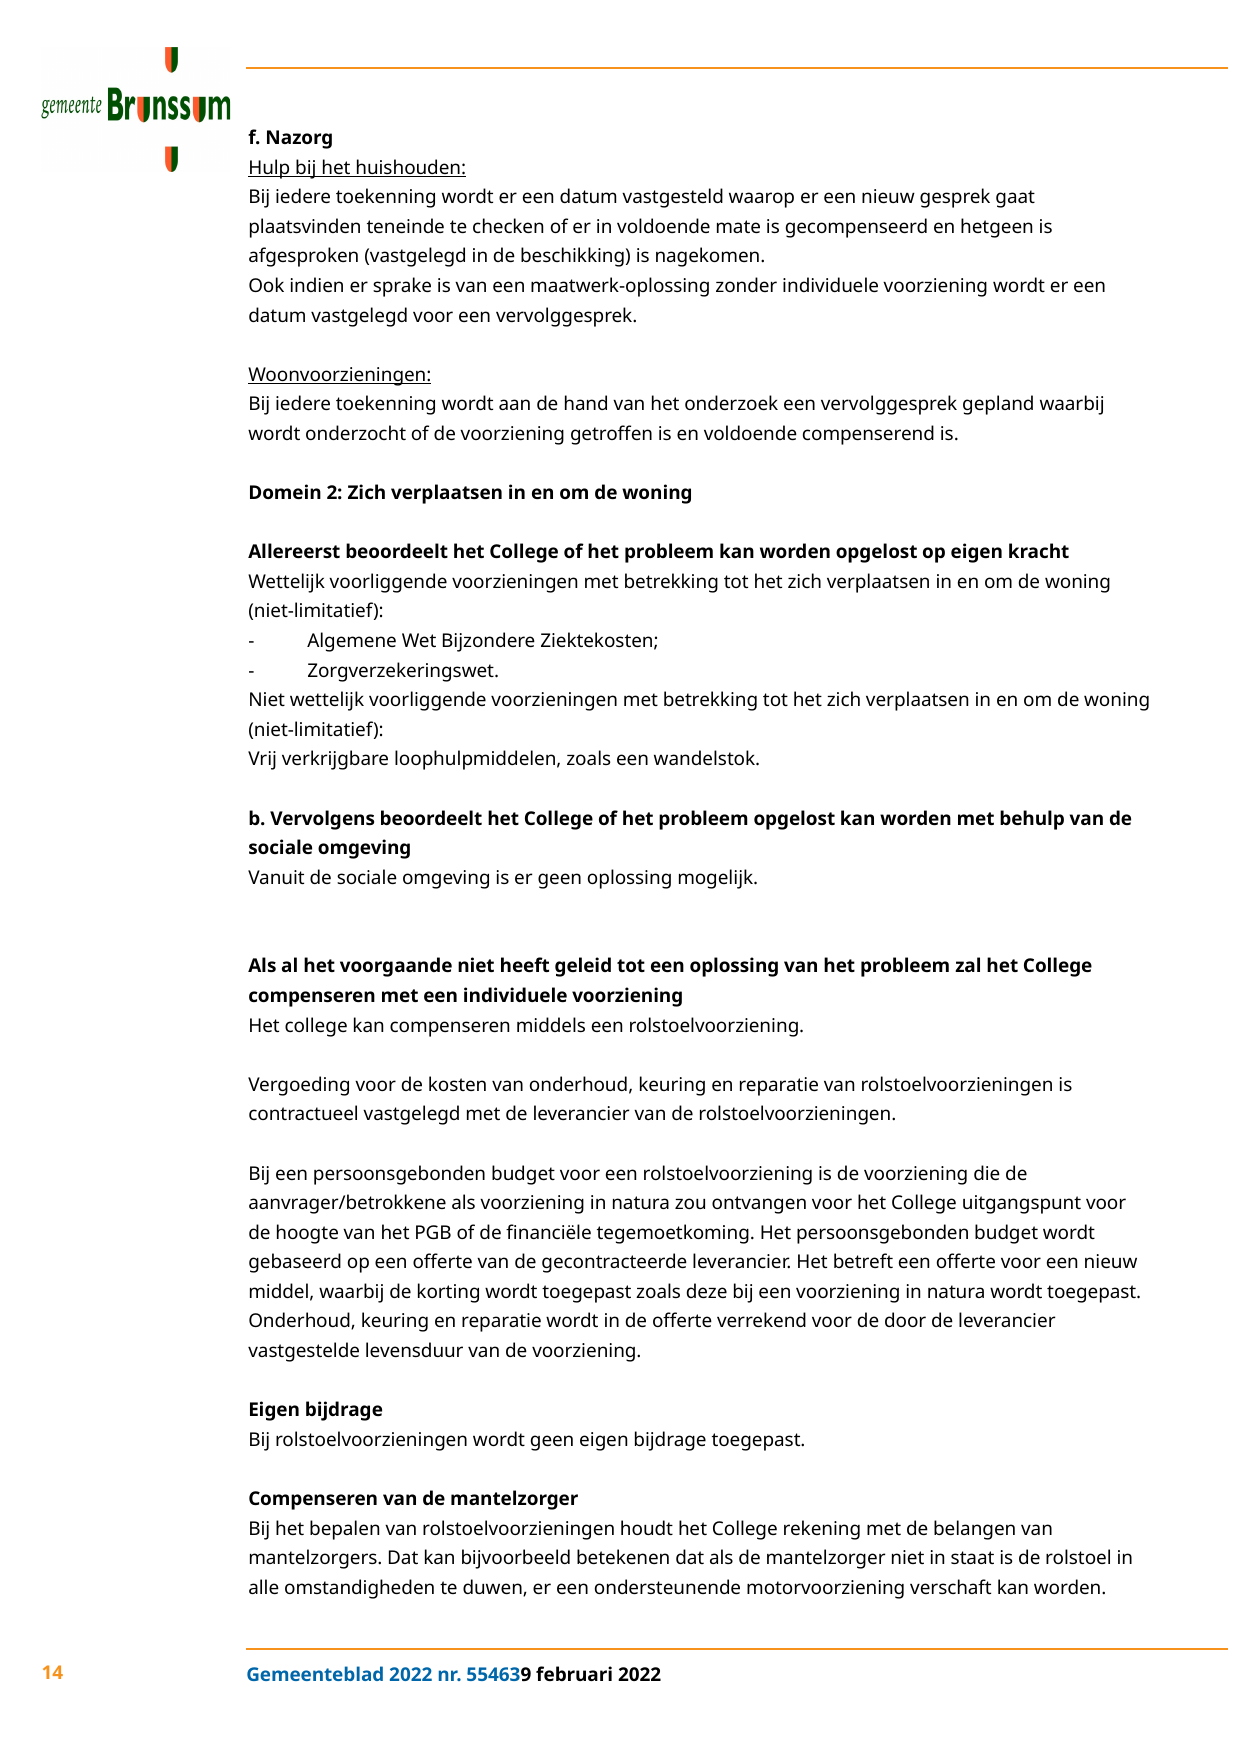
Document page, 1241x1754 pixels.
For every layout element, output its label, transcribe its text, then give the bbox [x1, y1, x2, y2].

text Vrij verkrijgbare loophulpmiddelen, zoals een wandelstok. [248, 746, 1152, 771]
list Zorgverzekeringswet. [248, 657, 1152, 683]
text Woonvoorzieningen: [248, 361, 1152, 387]
text Niet wettelijk voorliggende voorzieningen met betrekking tot het zich verplaatsen in en om de woning (niet-limitatief): [248, 686, 1152, 742]
text Bij een persoonsgebonden budget voor een rolstoelvoorziening is de voorziening die de aanvrager/betrokkene als voorziening in natura zou ontvangen voor het College uitgangspunt voor de hoogte van het PGB of de financiële tegemoetkoming. Het persoonsgebonden budget wordt gebaseerd op een offerte van de gecontracteerde leverancier. Het betreft een offerte voor een nieuw middel, waarbij de korting wordt toegepast zoals deze bij een voorziening in natura wordt toegepast. Onderhoud, keuring en reparatie wordt in de offerte verrekend voor de door de leverancier vastgestelde levensduur van de voorziening. [248, 1160, 1152, 1363]
text Allereerst beoordeelt het College of het probleem kan worden opgelost op eigen kracht [248, 538, 1152, 564]
text Vanuit de sociale omgeving is er geen oplossing mogelijk. [248, 864, 1152, 890]
text Domein 2: Zich verplaatsen in en om de woning [248, 479, 1152, 505]
text Het college kan compenseren middels een rolstoelvoorziening. [248, 1012, 1152, 1038]
text Als al het voorgaande niet heeft geleid tot een oplossing van het probleem zal het College compenseren met een individuele voorziening [248, 953, 1152, 1008]
text Hulp bij het huishouden: [248, 154, 1152, 180]
text Bij rolstoelvoorzieningen wordt geen eigen bijdrage toegepast. [248, 1426, 1152, 1452]
picture [41, 47, 231, 172]
text Wettelijk voorliggende voorzieningen met betrekking tot het zich verplaatsen in en om de woning (niet-limitatief): [248, 568, 1152, 623]
text Eigen bijdrage [248, 1396, 1152, 1422]
text Ook indien er sprake is van een maatwerk-oplossing zonder individuele voorziening wordt er een datum vastgelegd voor een vervolggesprek. [248, 272, 1152, 328]
list Algemene Wet Bijzondere Ziektekosten; [248, 627, 1152, 653]
text Vergoeding voor de kosten van onderhoud, keuring en reparatie van rolstoelvoorzieningen is contractueel vastgelegd met de leverancier van de rolstoelvoorzieningen. [248, 1071, 1152, 1126]
text Bij het bepalen van rolstoelvoorzieningen houdt het College rekening met de belangen van mantelzorgers. Dat kan bijvoorbeeld betekenen dat als de mantelzorger niet in staat is de rolstoel in alle omstandigheden te duwen, er een ondersteunende motorvoorziening verschaft kan worden. [248, 1515, 1152, 1600]
text f. Nazorg [248, 124, 1152, 150]
text Compenseren van de mantelzorger [248, 1485, 1152, 1511]
text b. Vervolgens beoordeelt het College of het probleem opgelost kan worden met behulp van de sociale omgeving [248, 805, 1152, 860]
text Bij iedere toekenning wordt aan de hand van het onderzoek een vervolggesprek gepland waarbij wordt onderzocht of de voorziening getroffen is en voldoende compenserend is. [248, 391, 1152, 446]
text Bij iedere toekenning wordt er een datum vastgesteld waarop er een nieuw gesprek gaat plaatsvinden teneinde te checken of er in voldoende mate is gecompenseerd en hetgeen is afgesproken (vastgelegd in de beschikking) is nagekomen. [248, 183, 1152, 268]
